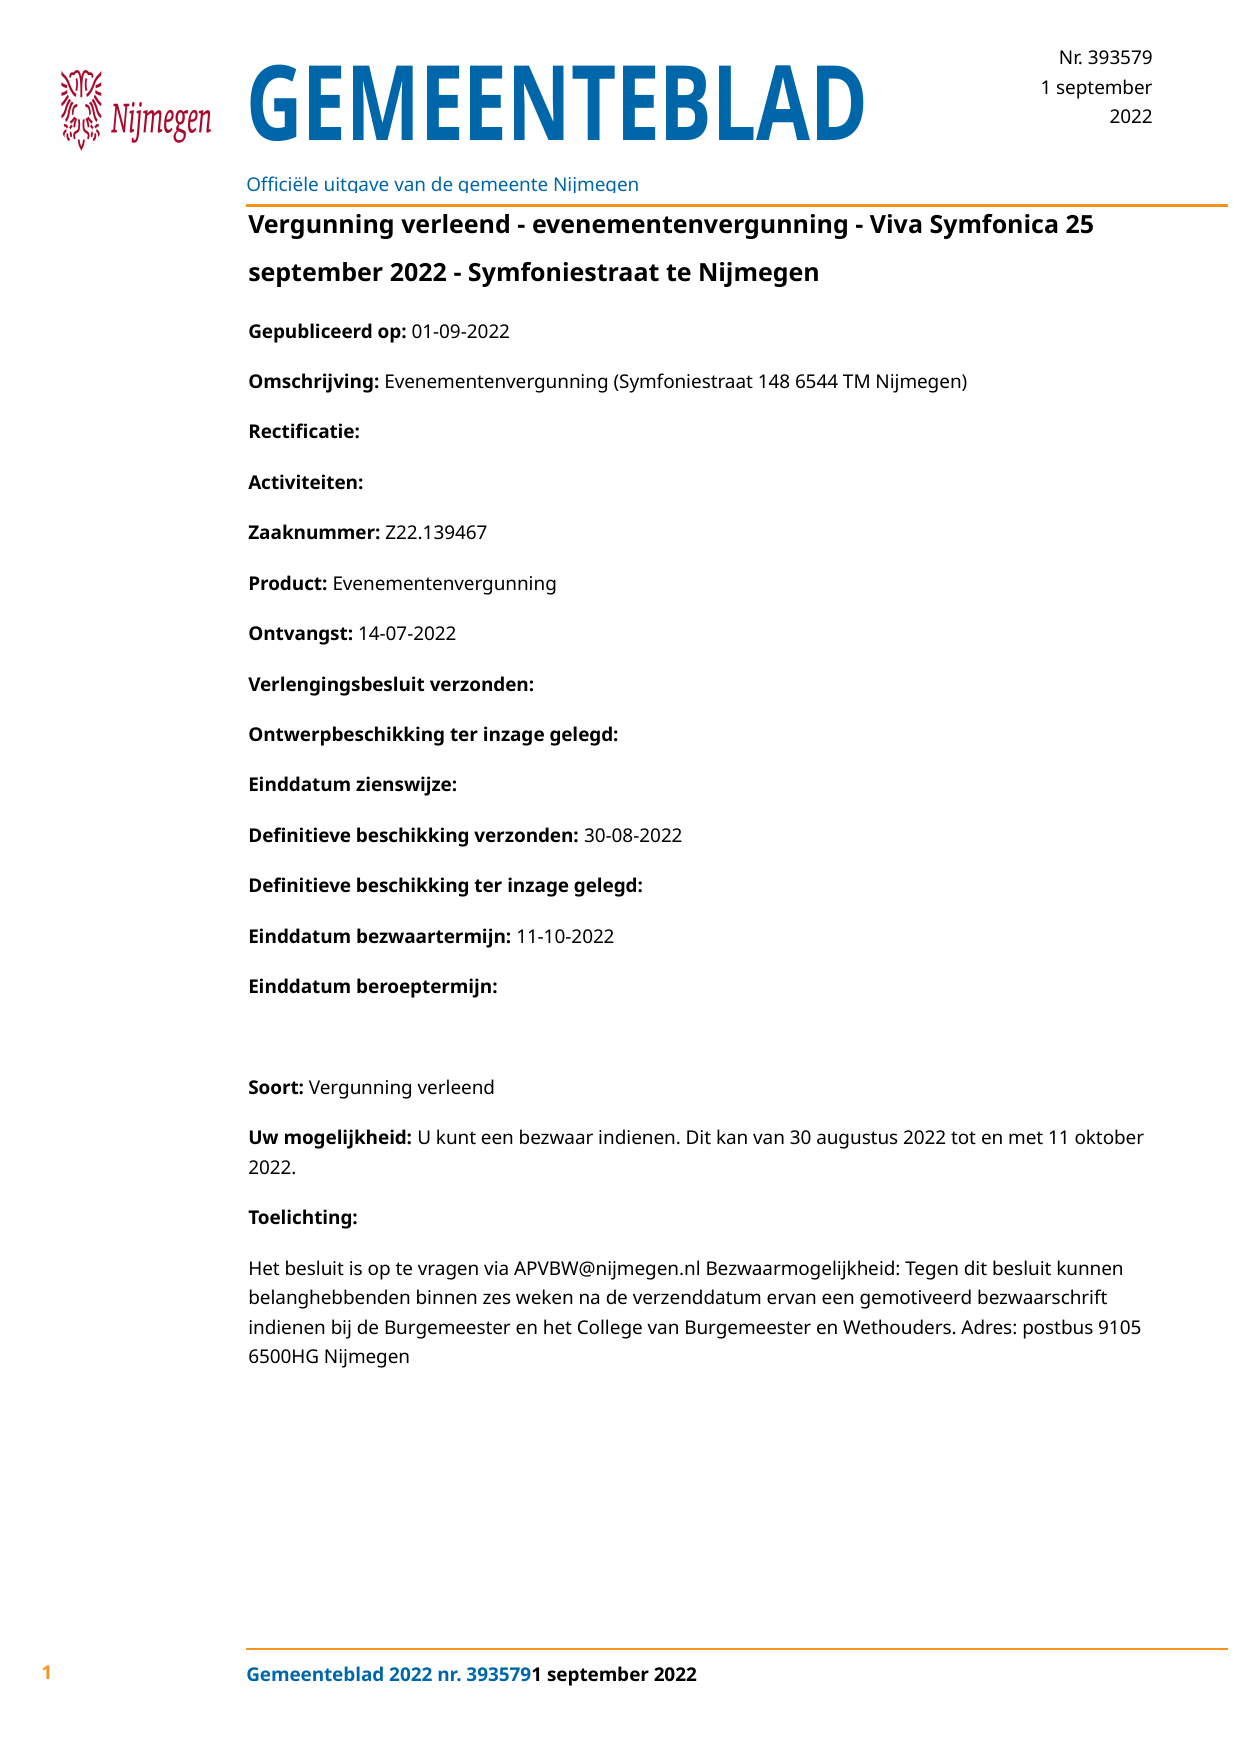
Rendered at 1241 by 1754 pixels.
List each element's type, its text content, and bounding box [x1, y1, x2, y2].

text Einddatum beroeptermijn: [248, 973, 1152, 999]
text Het besluit is op te vragen via APVBW@nijmegen.nl Bezwaarmogelijkheid: Tegen dit besluit kunnen belanghebbenden binnen zes weken na de verzenddatum ervan een gemotiveerd bezwaarschrift indienen bij de Burgemeester en het College van Burgemeester en Wethouders. Adres: postbus 9105 6500HG Nijmegen [248, 1255, 1152, 1369]
text Activiteiten: [248, 469, 1152, 495]
text Ontwerpbeschikking ter inzage gelegd: [248, 721, 1152, 747]
text Product: Evenementenvergunning [248, 570, 1152, 596]
text Gepubliceerd op: 01-09-2022 [248, 318, 1152, 344]
text Soort: Vergunning verleend [248, 1074, 1152, 1100]
text Verlengingsbesluit verzonden: [248, 671, 1152, 697]
text Ontvangst: 14-07-2022 [248, 620, 1152, 646]
text Uw mogelijkheid: U kunt een bezwaar indienen. Dit kan van 30 augustus 2022 tot en met 11 oktober 2022. [248, 1124, 1152, 1180]
text Einddatum zienswijze: [248, 772, 1152, 797]
text Rectificatie: [248, 419, 1152, 444]
text Zaaknummer: Z22.139467 [248, 519, 1152, 545]
text Definitieve beschikking verzonden: 30-08-2022 [248, 822, 1152, 848]
picture [41, 47, 231, 172]
text Vergunning verleend - evenementenvergunning - Viva Symfonica 25 september 2022 - Symfoniestraat te Nijmegen [248, 207, 1152, 288]
text Definitieve beschikking ter inzage gelegd: [248, 872, 1152, 898]
text Einddatum bezwaartermijn: 11-10-2022 [248, 923, 1152, 949]
text Omschrijving: Evenementenvergunning (Symfoniestraat 148 6544 TM Nijmegen) [248, 368, 1152, 394]
text Toelichting: [248, 1204, 1152, 1230]
